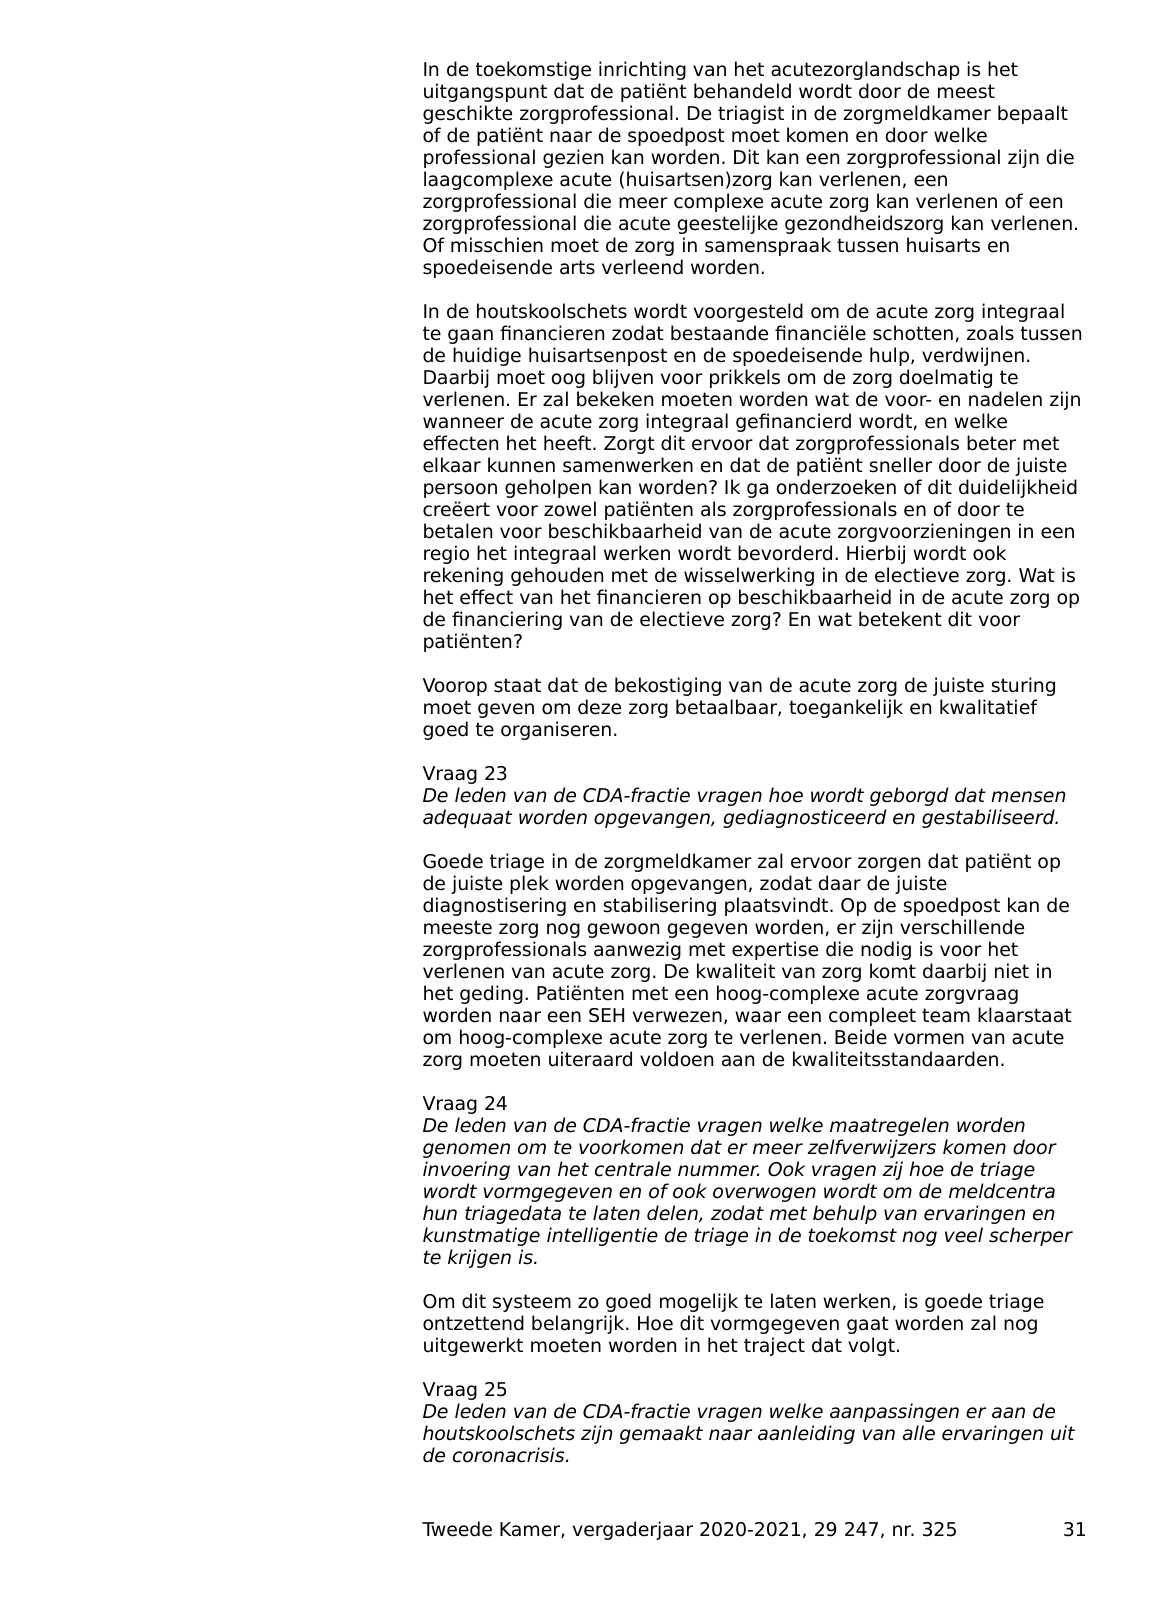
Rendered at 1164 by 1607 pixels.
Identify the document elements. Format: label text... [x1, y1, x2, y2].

text Om dit systeem zo goed mogelijk te laten werken, is goede triage ontzettend belangrijk. Hoe dit vormgegeven gaat worden zal nog uitgewerkt moeten worden in het traject dat volgt. [422, 1291, 1087, 1357]
text Vraag 25 [422, 1379, 1087, 1401]
text De leden van de CDA-fractie vragen hoe wordt geborgd dat mensen adequaat worden opgevangen, gediagnosticeerd en gestabiliseerd. [422, 785, 1087, 829]
text Vraag 23 [422, 763, 1087, 785]
text Voorop staat dat de bekostiging van de acute zorg de juiste sturing moet geven om deze zorg betaalbaar, toegankelijk en kwalitatief goed te organiseren. [422, 675, 1087, 741]
text Vraag 24 [422, 1093, 1087, 1115]
text In de houtskoolschets wordt voorgesteld om de acute zorg integraal te gaan financieren zodat bestaande financiële schotten, zoals tussen de huidige huisartsenpost en de spoedeisende hulp, verdwijnen. Daarbij moet oog blijven voor prikkels om de zorg doelmatig te verlenen. Er zal bekeken moeten worden wat de voor- en nadelen zijn wanneer de acute zorg integraal gefinancierd wordt, en welke effecten het heeft. Zorgt dit ervoor dat zorgprofessionals beter met elkaar kunnen samenwerken en dat de patiënt sneller door de juiste persoon geholpen kan worden? Ik ga onderzoeken of dit duidelijkheid creëert voor zowel patiënten als zorgprofessionals en of door te betalen voor beschikbaarheid van de acute zorgvoorzieningen in een regio het integraal werken wordt bevorderd. Hierbij wordt ook rekening gehouden met de wisselwerking in de electieve zorg. Wat is het effect van het financieren op beschikbaarheid in de acute zorg op de financiering van de electieve zorg? En wat betekent dit voor patiënten? [422, 301, 1087, 653]
text De leden van de CDA-fractie vragen welke aanpassingen er aan de houtskoolschets zijn gemaakt naar aanleiding van alle ervaringen uit de coronacrisis. [422, 1401, 1087, 1467]
text De leden van de CDA-fractie vragen welke maatregelen worden genomen om te voorkomen dat er meer zelfverwijzers komen door invoering van het centrale nummer. Ook vragen zij hoe de triage wordt vormgegeven en of ook overwogen wordt om de meldcentra hun triagedata te laten delen, zodat met behulp van ervaringen en kunstmatige intelligentie de triage in de toekomst nog veel scherper te krijgen is. [422, 1115, 1087, 1269]
text Goede triage in de zorgmeldkamer zal ervoor zorgen dat patiënt op de juiste plek worden opgevangen, zodat daar de juiste diagnostisering en stabilisering plaatsvindt. Op de spoedpost kan de meeste zorg nog gewoon gegeven worden, er zijn verschillende zorgprofessionals aanwezig met expertise die nodig is voor het verlenen van acute zorg. De kwaliteit van zorg komt daarbij niet in het geding. Patiënten met een hoog-complexe acute zorgvraag worden naar een SEH verwezen, waar een compleet team klaarstaat om hoog-complexe acute zorg te verlenen. Beide vormen van acute zorg moeten uiteraard voldoen aan de kwaliteitsstandaarden. [422, 851, 1087, 1071]
text In de toekomstige inrichting van het acutezorglandschap is het uitgangspunt dat de patiënt behandeld wordt door de meest geschikte zorgprofessional. De triagist in de zorgmeldkamer bepaalt of de patiënt naar de spoedpost moet komen en door welke professional gezien kan worden. Dit kan een zorgprofessional zijn die laagcomplexe acute (huisartsen)zorg kan verlenen, een zorgprofessional die meer complexe acute zorg kan verlenen of een zorgprofessional die acute geestelijke gezondheidszorg kan verlenen. Of misschien moet de zorg in samenspraak tussen huisarts en spoedeisende arts verleend worden. [422, 59, 1087, 279]
